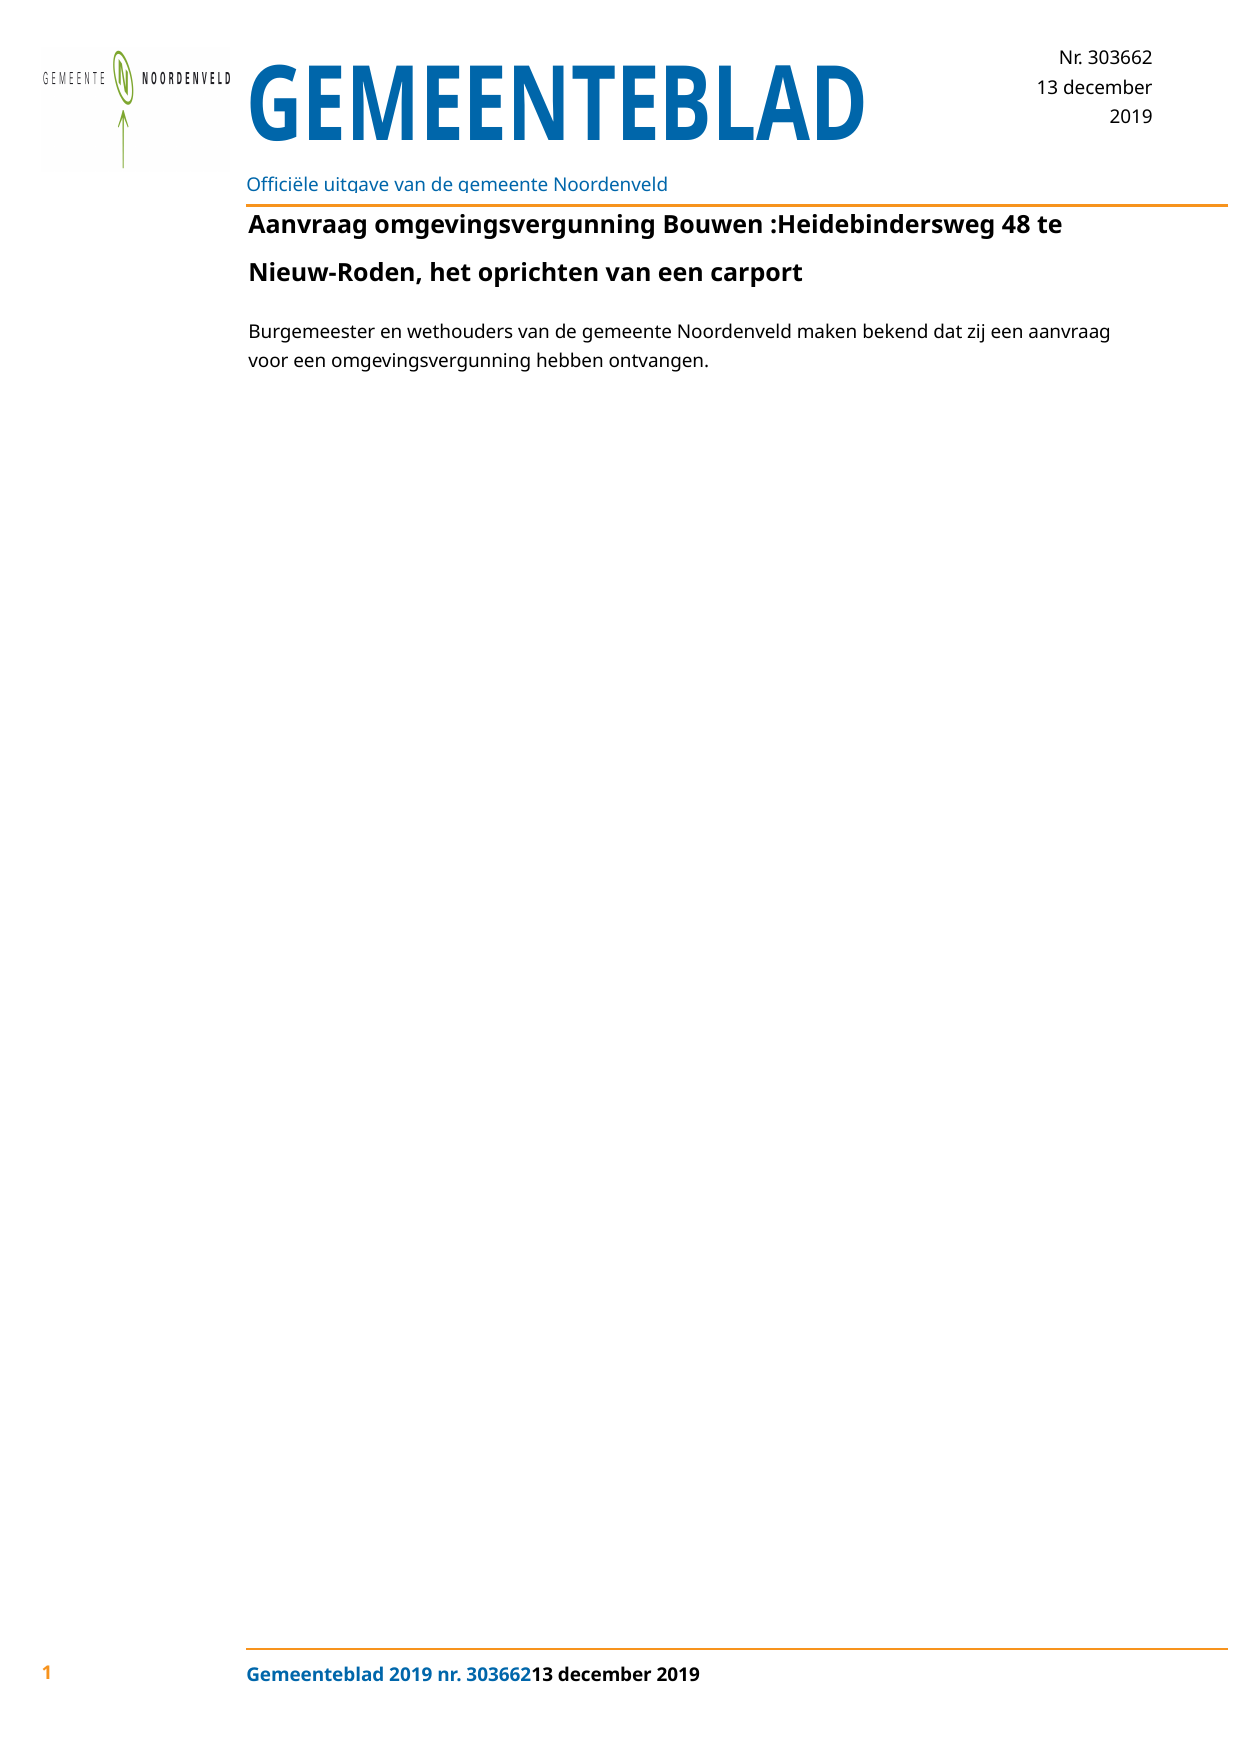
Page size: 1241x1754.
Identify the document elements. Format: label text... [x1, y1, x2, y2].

text Burgemeester en wethouders van de gemeente Noordenveld maken bekend dat zij een aanvraag voor een omgevingsvergunning hebben ontvangen. [248, 318, 1152, 373]
picture [41, 47, 231, 172]
text Aanvraag omgevingsvergunning Bouwen :Heidebindersweg 48 te Nieuw-Roden, het oprichten van een carport [248, 207, 1152, 288]
